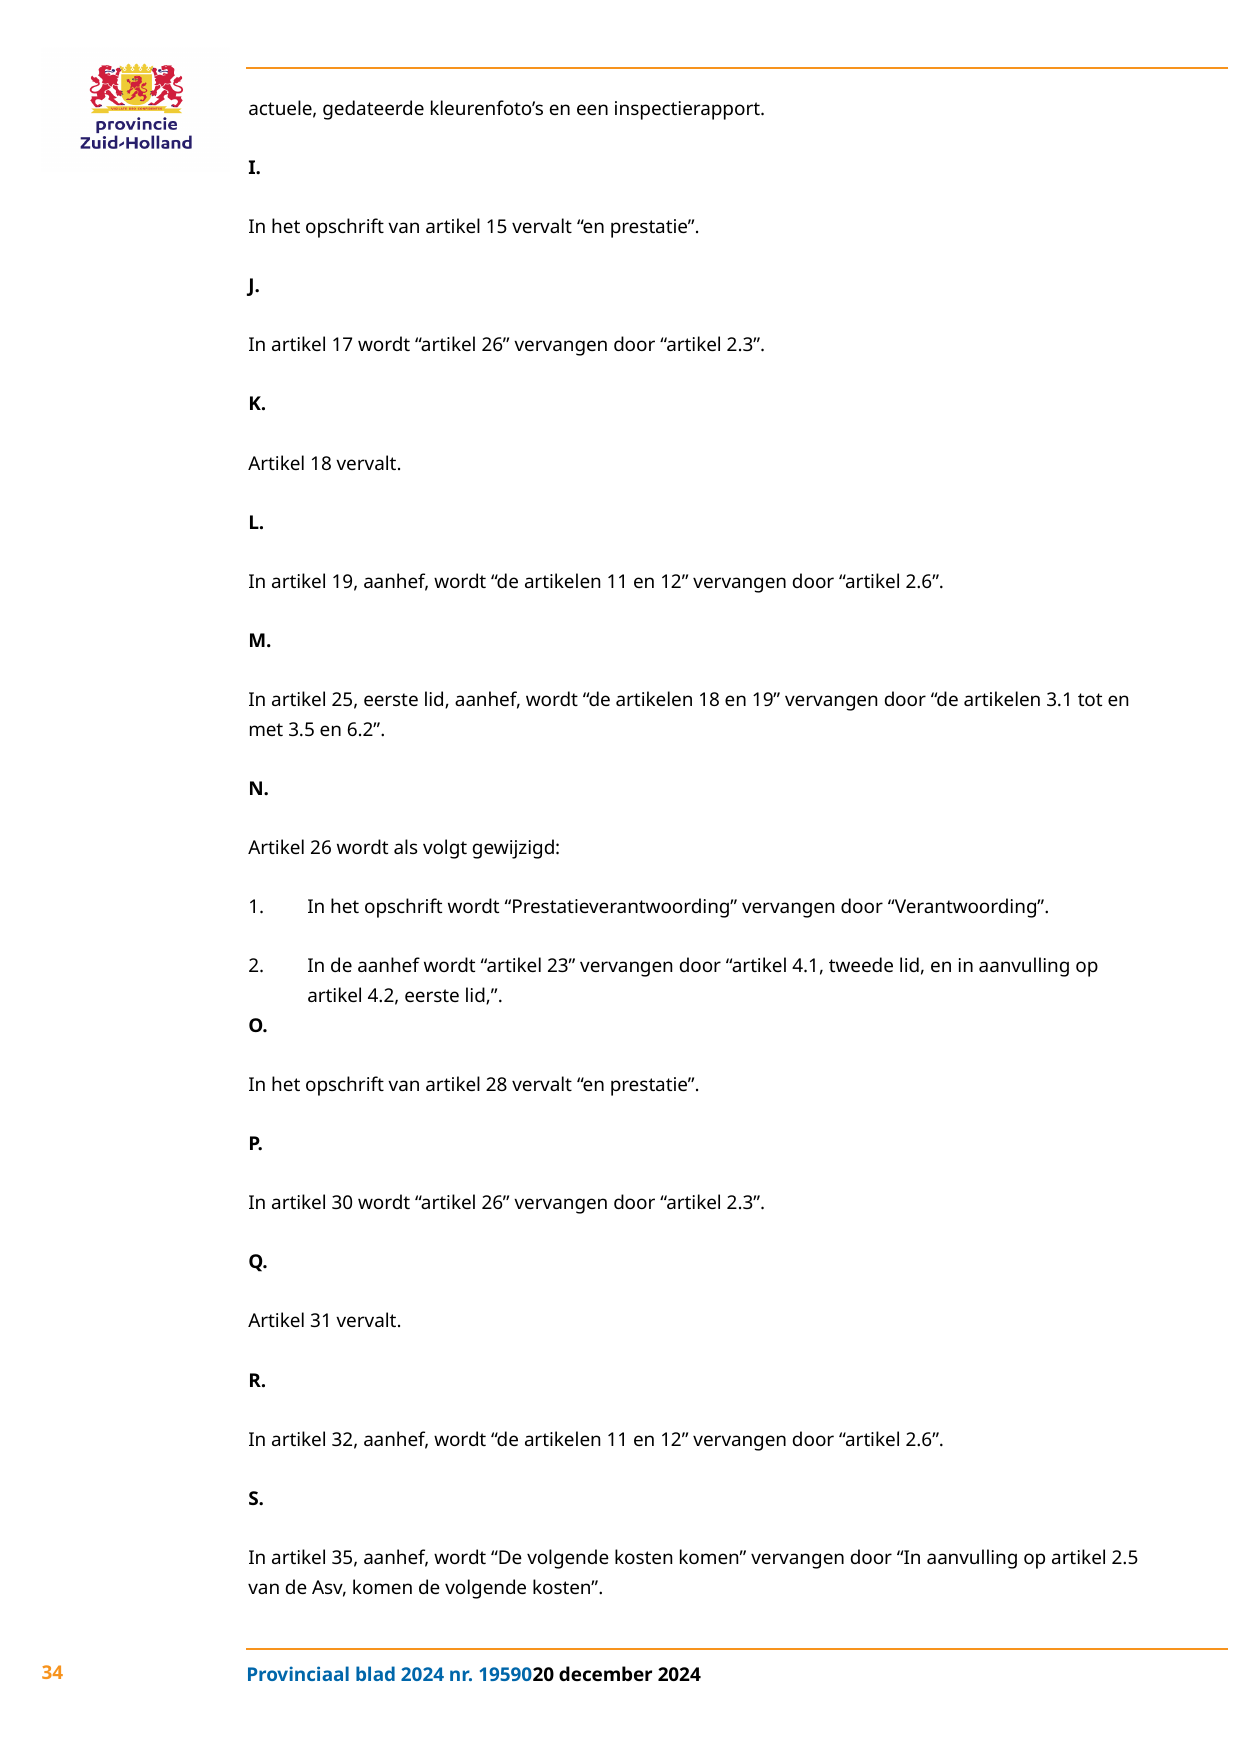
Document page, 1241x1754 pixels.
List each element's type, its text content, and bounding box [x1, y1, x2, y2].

text O. [248, 1012, 1152, 1038]
text I. [248, 154, 1152, 180]
picture [41, 47, 231, 172]
text In het opschrift van artikel 28 vervalt “en prestatie”. [248, 1071, 1152, 1097]
text J. [248, 272, 1152, 298]
text L. [248, 509, 1152, 535]
text In het opschrift van artikel 15 vervalt “en prestatie”. [248, 213, 1152, 239]
text S. [248, 1485, 1152, 1511]
text In artikel 17 wordt “artikel 26” vervangen door “artikel 2.3”. [248, 331, 1152, 357]
text Artikel 31 vervalt. [248, 1308, 1152, 1333]
text P. [248, 1130, 1152, 1156]
text R. [248, 1367, 1152, 1393]
text N. [248, 775, 1152, 801]
text In artikel 35, aanhef, wordt “De volgende kosten komen” vervangen door “In aanvulling op artikel 2.5 van de Asv, komen de volgende kosten”. [248, 1544, 1152, 1600]
text actuele, gedateerde kleurenfoto’s en een inspectierapport. [248, 95, 1152, 121]
list In de aanhef wordt “artikel 23” vervangen door “artikel 4.1, tweede lid, en in aanvulling op artikel 4.2, eerste lid,”. [248, 953, 1152, 1008]
list In het opschrift wordt “Prestatieverantwoording” vervangen door “Verantwoording”. [248, 893, 1152, 919]
text In artikel 25, eerste lid, aanhef, wordt “de artikelen 18 en 19” vervangen door “de artikelen 3.1 tot en met 3.5 en 6.2”. [248, 686, 1152, 742]
text Artikel 26 wordt als volgt gewijzigd: [248, 834, 1152, 860]
text In artikel 30 wordt “artikel 26” vervangen door “artikel 2.3”. [248, 1189, 1152, 1215]
text K. [248, 391, 1152, 416]
text M. [248, 627, 1152, 653]
text Artikel 18 vervalt. [248, 450, 1152, 476]
text Q. [248, 1248, 1152, 1274]
text In artikel 19, aanhef, wordt “de artikelen 11 en 12” vervangen door “artikel 2.6”. [248, 568, 1152, 594]
text In artikel 32, aanhef, wordt “de artikelen 11 en 12” vervangen door “artikel 2.6”. [248, 1426, 1152, 1452]
